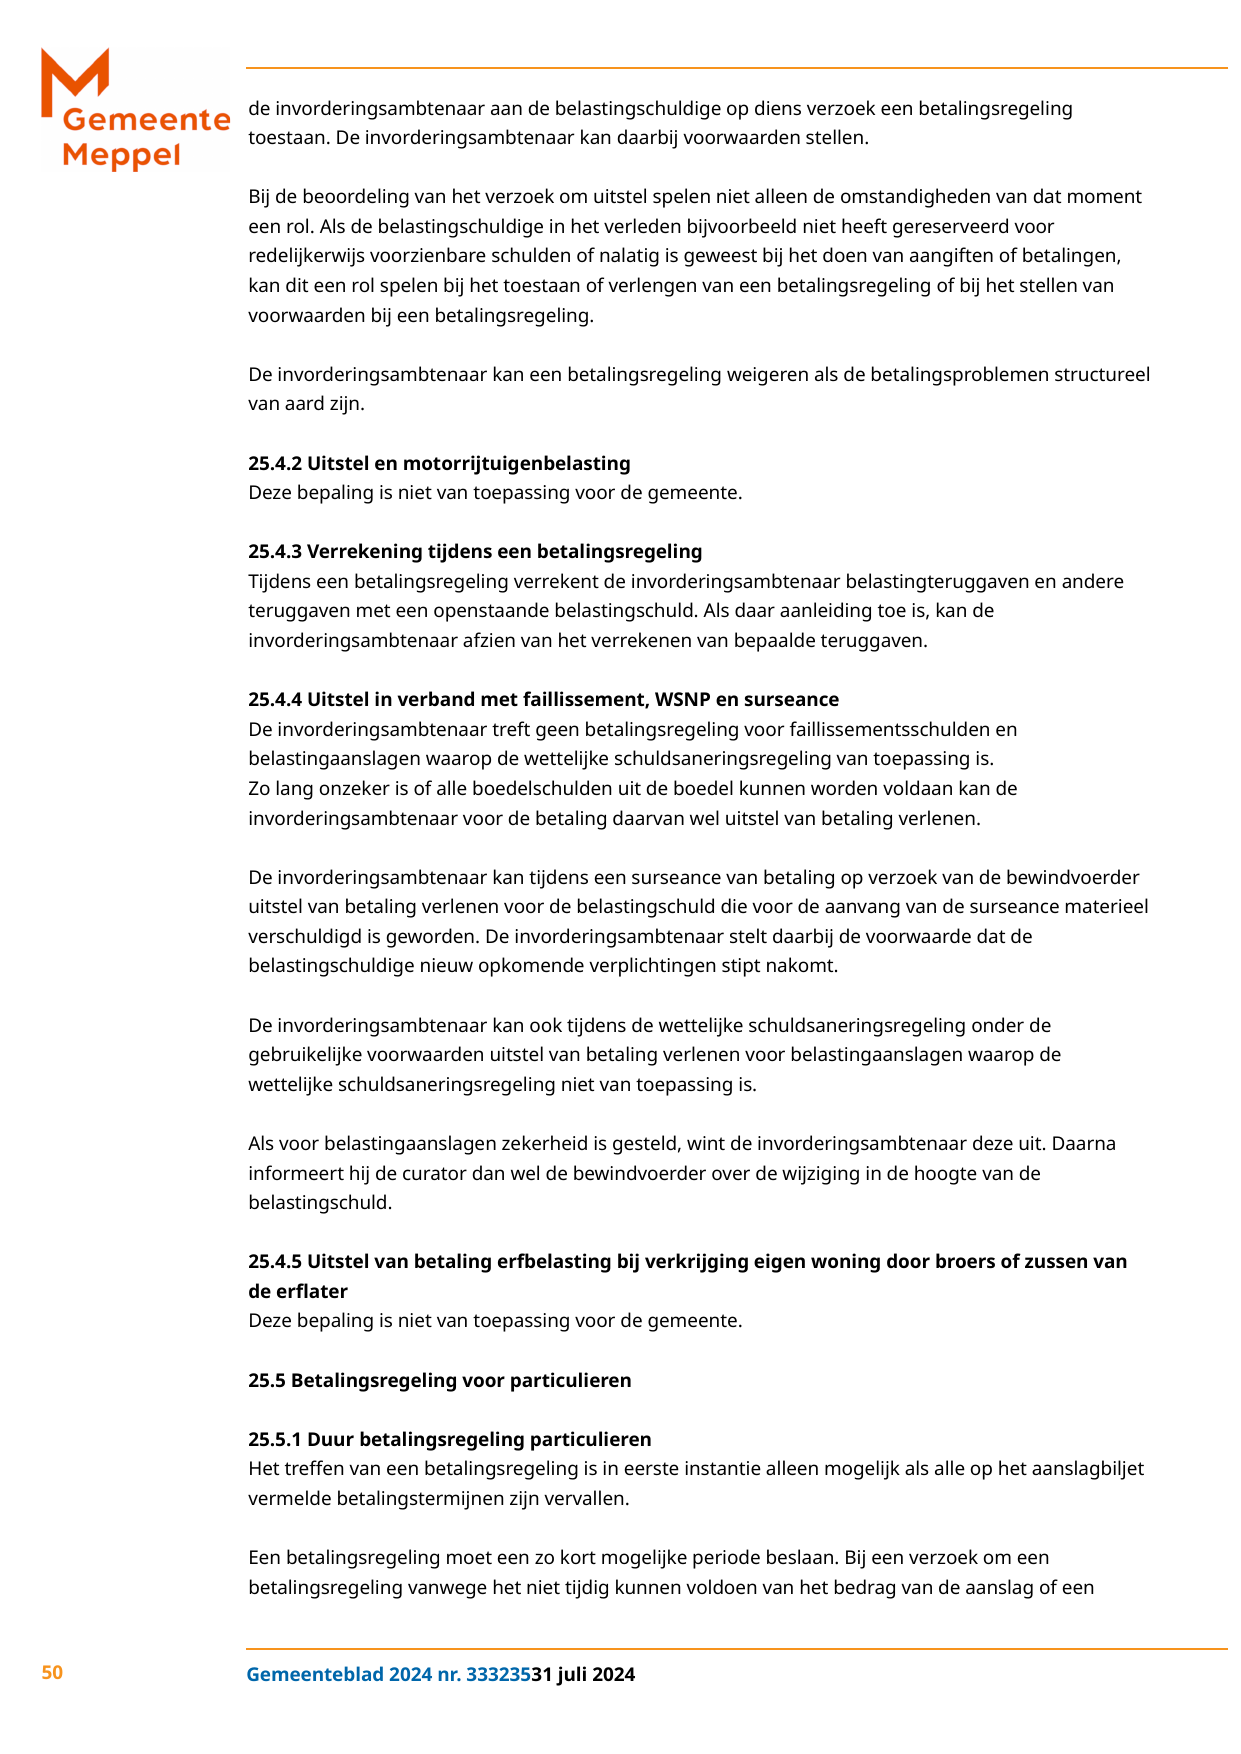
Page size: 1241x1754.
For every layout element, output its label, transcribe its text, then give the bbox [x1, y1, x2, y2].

text 25.4.2 Uitstel en motorrijtuigenbelasting [248, 450, 1152, 476]
text Deze bepaling is niet van toepassing voor de gemeente. [248, 479, 1152, 505]
text Deze bepaling is niet van toepassing voor de gemeente. [248, 1308, 1152, 1333]
picture [41, 47, 231, 172]
text De invorderingsambtenaar treft geen betalingsregeling voor faillissementsschulden en belastingaanslagen waarop de wettelijke schuldsaneringsregeling van toepassing is. [248, 716, 1152, 771]
text De invorderingsambtenaar kan een betalingsregeling weigeren als de betalingsproblemen structureel van aard zijn. [248, 361, 1152, 416]
text Bij de beoordeling van het verzoek om uitstel spelen niet alleen de omstandigheden van dat moment een rol. Als de belastingschuldige in het verleden bijvoorbeeld niet heeft gereserveerd voor redelijkerwijs voorzienbare schulden of nalatig is geweest bij het doen van aangiften of betalingen, kan dit een rol spelen bij het toestaan of verlengen van een betalingsregeling of bij het stellen van voorwaarden bij een betalingsregeling. [248, 183, 1152, 328]
text De invorderingsambtenaar kan ook tijdens de wettelijke schuldsaneringsregeling onder de gebruikelijke voorwaarden uitstel van betaling verlenen voor belastingaanslagen waarop de wettelijke schuldsaneringsregeling niet van toepassing is. [248, 1012, 1152, 1097]
text 25.5 Betalingsregeling voor particulieren [248, 1367, 1152, 1393]
text de invorderingsambtenaar aan de belastingschuldige op diens verzoek een betalingsregeling toestaan. De invorderingsambtenaar kan daarbij voorwaarden stellen. [248, 95, 1152, 150]
text Het treffen van een betalingsregeling is in eerste instantie alleen mogelijk als alle op het aanslagbiljet vermelde betalingstermijnen zijn vervallen. [248, 1456, 1152, 1511]
text 25.4.3 Verrekening tijdens een betalingsregeling [248, 538, 1152, 564]
text 25.4.4 Uitstel in verband met faillissement, WSNP en surseance [248, 686, 1152, 712]
text 25.5.1 Duur betalingsregeling particulieren [248, 1426, 1152, 1452]
text Als voor belastingaanslagen zekerheid is gesteld, wint de invorderingsambtenaar deze uit. Daarna informeert hij de curator dan wel de bewindvoerder over de wijziging in de hoogte van de belastingschuld. [248, 1130, 1152, 1215]
text De invorderingsambtenaar kan tijdens een surseance van betaling op verzoek van de bewindvoerder uitstel van betaling verlenen voor de belastingschuld die voor de aanvang van de surseance materieel verschuldigd is geworden. De invorderingsambtenaar stelt daarbij de voorwaarde dat de belastingschuldige nieuw opkomende verplichtingen stipt nakomt. [248, 864, 1152, 978]
text Zo lang onzeker is of alle boedelschulden uit de boedel kunnen worden voldaan kan de invorderingsambtenaar voor de betaling daarvan wel uitstel van betaling verlenen. [248, 775, 1152, 831]
text Tijdens een betalingsregeling verrekent de invorderingsambtenaar belastingteruggaven en andere teruggaven met een openstaande belastingschuld. Als daar aanleiding toe is, kan de invorderingsambtenaar afzien van het verrekenen van bepaalde teruggaven. [248, 568, 1152, 653]
text Een betalingsregeling moet een zo kort mogelijke periode beslaan. Bij een verzoek om een betalingsregeling vanwege het niet tijdig kunnen voldoen van het bedrag van de aanslag of een [248, 1544, 1152, 1600]
text 25.4.5 Uitstel van betaling erfbelasting bij verkrijging eigen woning door broers of zussen van de erflater [248, 1248, 1152, 1304]
